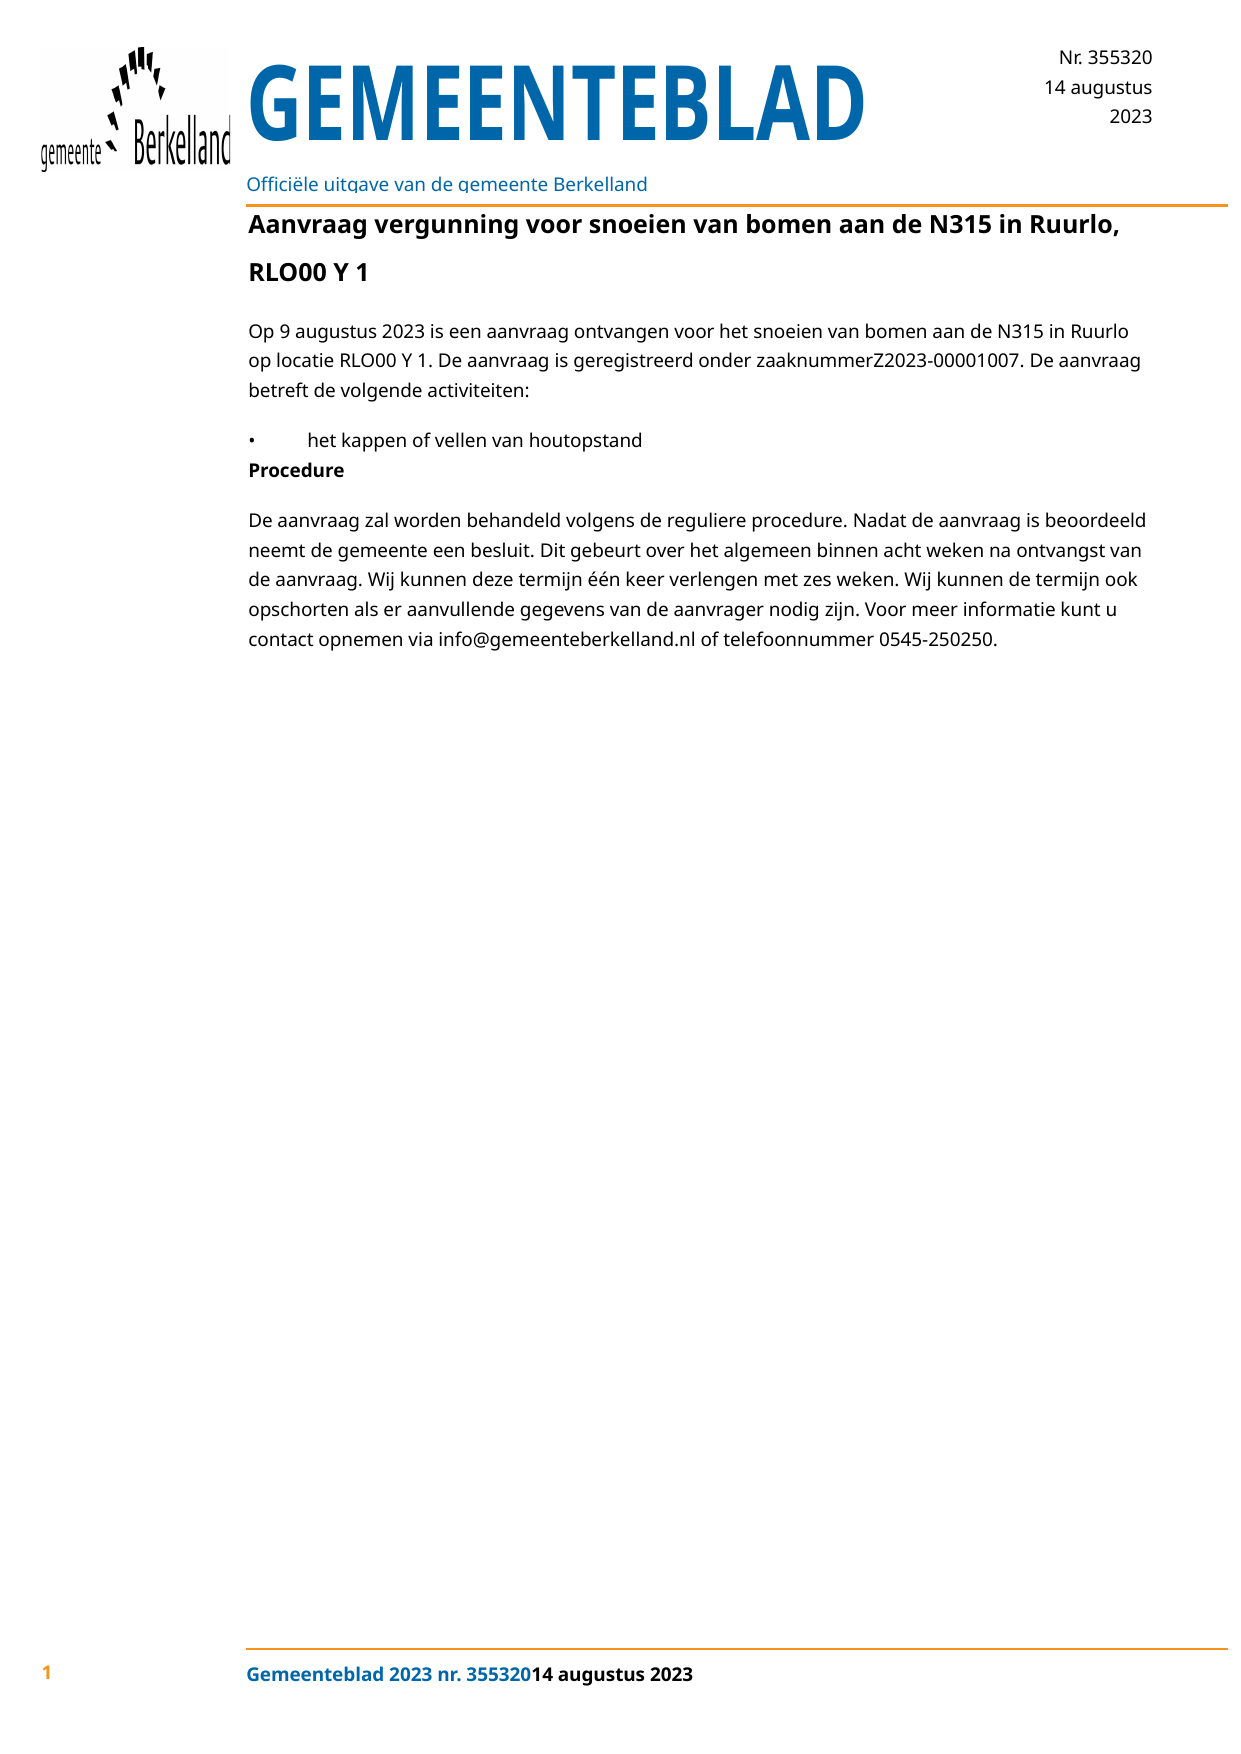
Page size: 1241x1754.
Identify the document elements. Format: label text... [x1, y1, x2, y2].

text Op 9 augustus 2023 is een aanvraag ontvangen voor het snoeien van bomen aan de N315 in Ruurlo op locatie RLO00 Y 1. De aanvraag is geregistreerd onder zaaknummerZ2023-00001007. De aanvraag betreft de volgende activiteiten: [248, 318, 1152, 403]
picture [41, 47, 231, 172]
text Aanvraag vergunning voor snoeien van bomen aan de N315 in Ruurlo, RLO00 Y 1 [248, 207, 1152, 288]
text De aanvraag zal worden behandeld volgens de reguliere procedure. Nadat de aanvraag is beoordeeld neemt de gemeente een besluit. Dit gebeurt over het algemeen binnen acht weken na ontvangst van de aanvraag. Wij kunnen deze termijn één keer verlengen met zes weken. Wij kunnen de termijn ook opschorten als er aanvullende gegevens van de aanvrager nodig zijn. Voor meer informatie kunt u contact opnemen via info@gemeenteberkelland.nl of telefoonnummer 0545-250250. [248, 507, 1152, 652]
list het kappen of vellen van houtopstand [248, 427, 1152, 453]
text Procedure [248, 457, 1152, 483]
